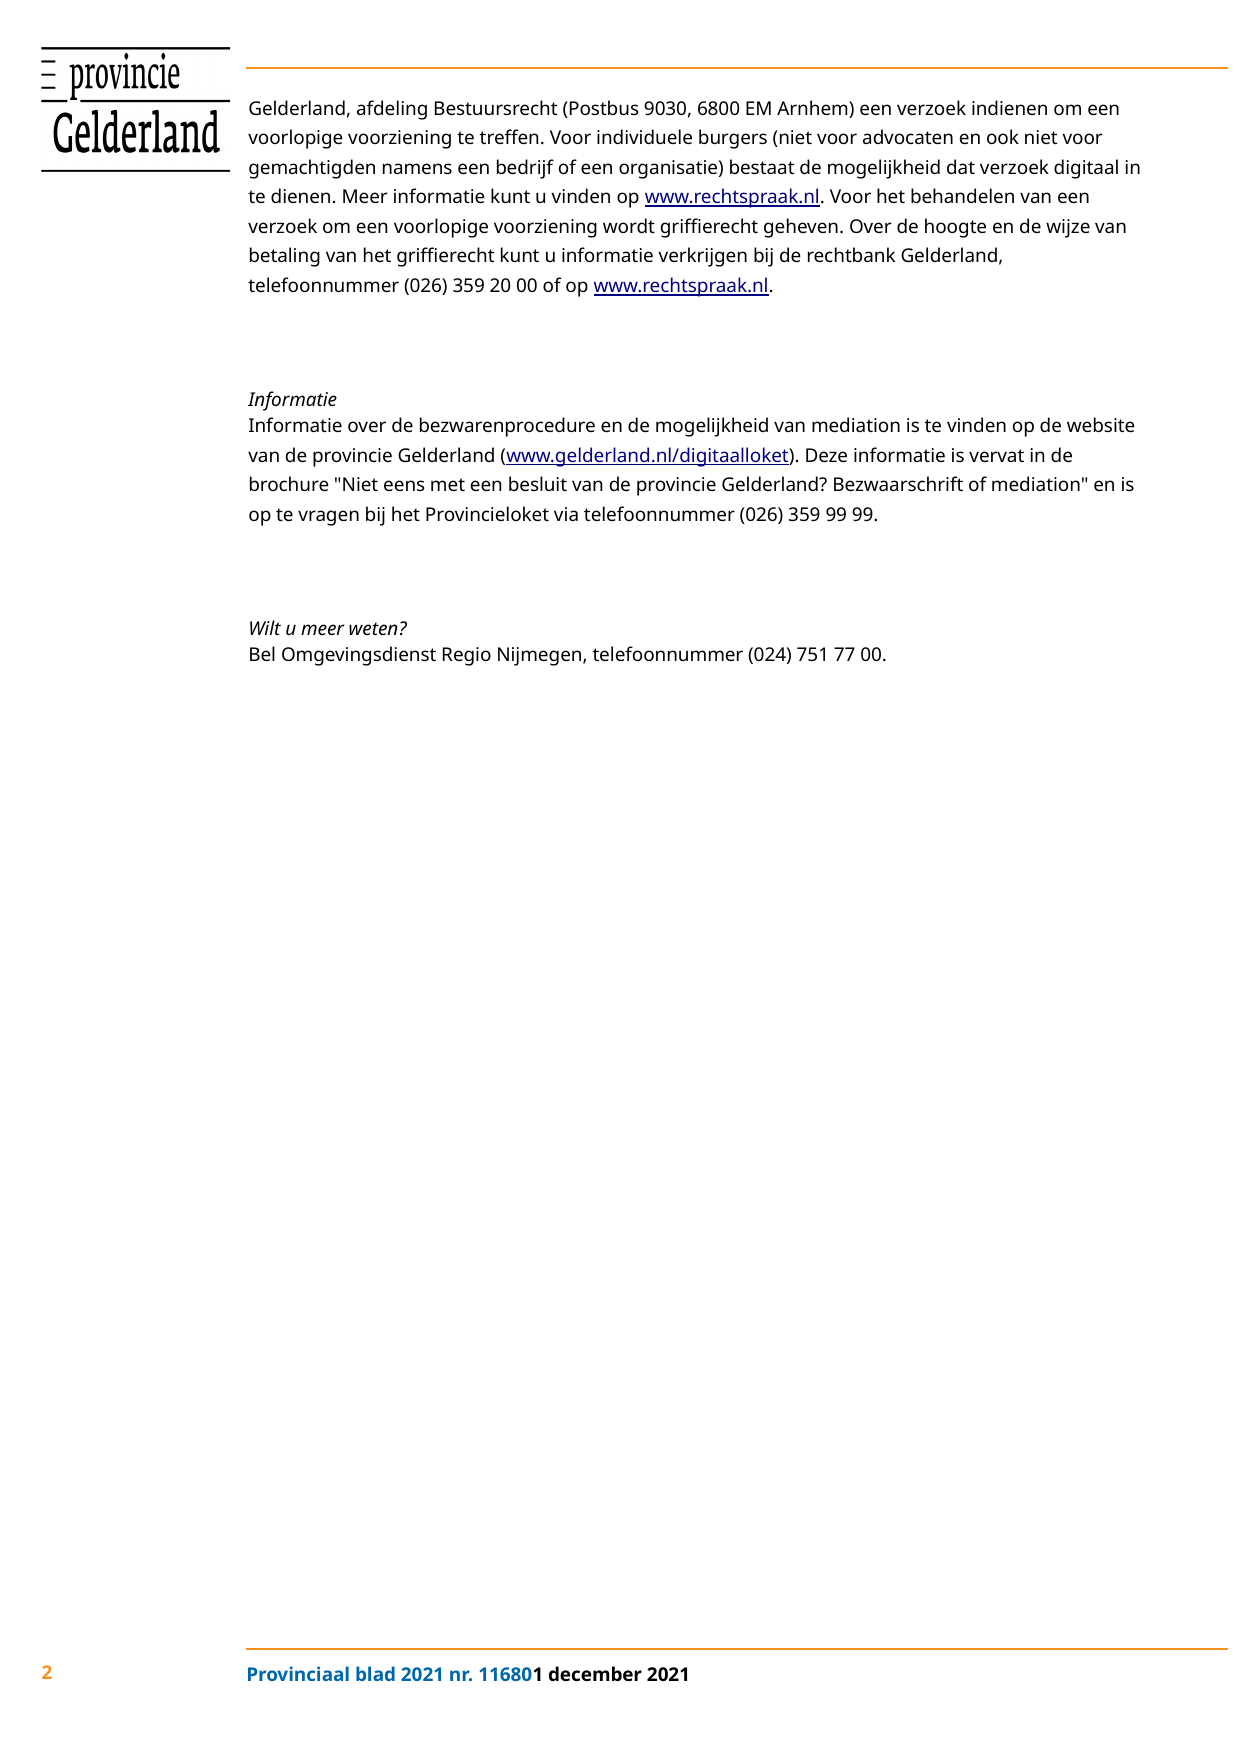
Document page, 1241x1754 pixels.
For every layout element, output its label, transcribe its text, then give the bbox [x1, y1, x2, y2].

text Gelderland, afdeling Bestuursrecht (Postbus 9030, 6800 EM Arnhem) een verzoek indienen om een voorlopige voorziening te treffen. Voor individuele burgers (niet voor advocaten en ook niet voor gemachtigden namens een bedrijf of een organisatie) bestaat de mogelijkheid dat verzoek digitaal in te dienen. Meer informatie kunt u vinden op www.rechtspraak.nl. Voor het behandelen van een verzoek om een voorlopige voorziening wordt griffierecht geheven. Over de hoogte en de wijze van betaling van het griffierecht kunt u informatie verkrijgen bij de rechtbank Gelderland, telefoonnummer (026) 359 20 00 of op www.rechtspraak.nl. [248, 95, 1152, 298]
text Informatie [248, 387, 1152, 412]
text Wilt u meer weten? [248, 616, 1152, 641]
text Bel Omgevingsdienst Regio Nijmegen, telefoonnummer (024) 751 77 00. [248, 641, 1152, 667]
picture [41, 47, 231, 172]
text Informatie over de bezwarenprocedure en de mogelijkheid van mediation is te vinden op de website van de provincie Gelderland (www.gelderland.nl/digitaalloket). Deze informatie is vervat in de brochure "Niet eens met een besluit van de provincie Gelderland? Bezwaarschrift of mediation" en is op te vragen bij het Provincieloket via telefoonnummer (026) 359 99 99. [248, 412, 1152, 527]
